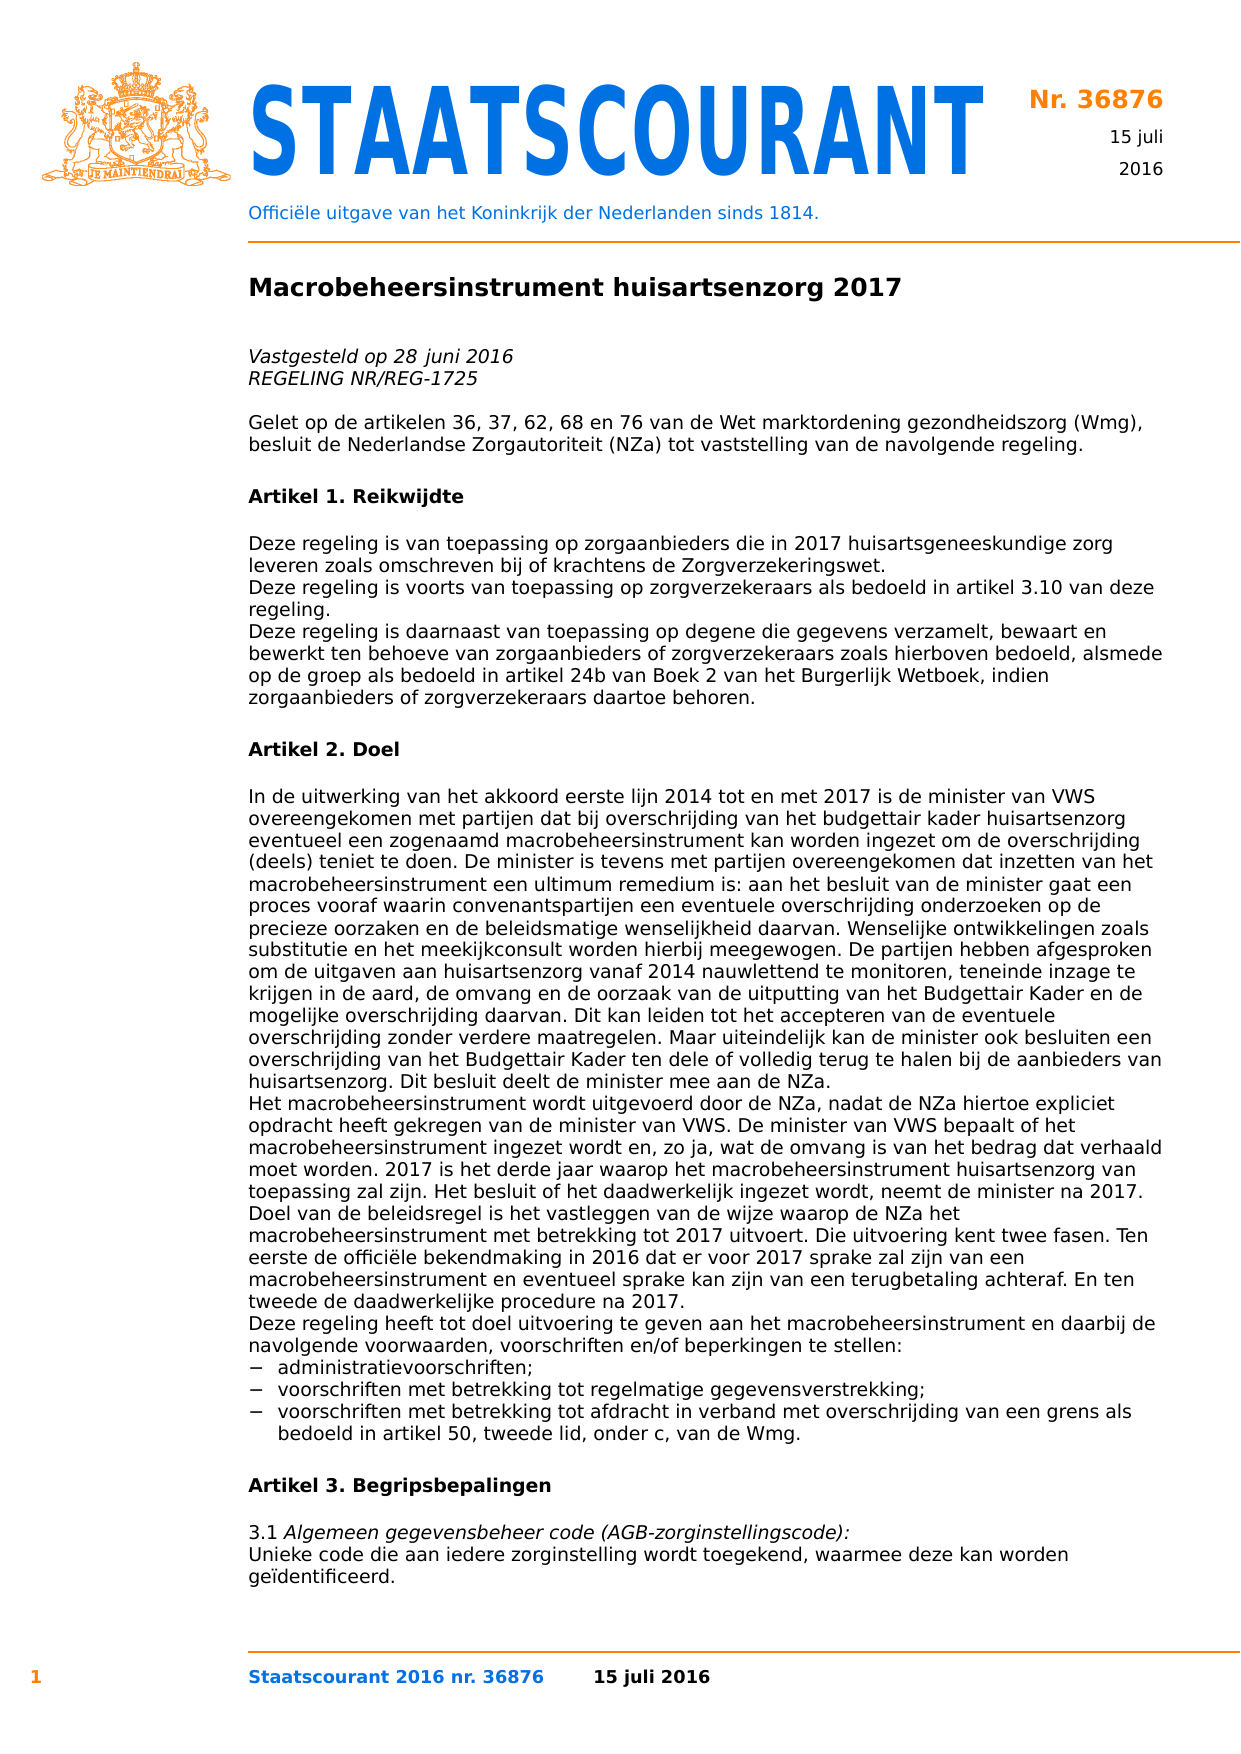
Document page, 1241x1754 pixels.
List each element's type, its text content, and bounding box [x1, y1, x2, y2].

text Het macrobeheersinstrument wordt uitgevoerd door de NZa, nadat de NZa hiertoe expliciet opdracht heeft gekregen van de minister van VWS. De minister van VWS bepaalt of het macrobeheersinstrument ingezet wordt en, zo ja, wat de omvang is van het bedrag dat verhaald moet worden. 2017 is het derde jaar waarop het macrobeheersinstrument huisartsenzorg van toepassing zal zijn. Het besluit of het daadwerkelijk ingezet wordt, neemt de minister na 2017. [248, 1093, 1163, 1203]
text In de uitwerking van het akkoord eerste lijn 2014 tot en met 2017 is de minister van VWS overeengekomen met partijen dat bij overschrijding van het budgettair kader huisartsenzorg eventueel een zogenaamd macrobeheersinstrument kan worden ingezet om de overschrijding (deels) teniet te doen. De minister is tevens met partijen overeengekomen dat inzetten van het macrobeheersinstrument een ultimum remedium is: aan het besluit van de minister gaat een proces vooraf waarin convenantspartijen een eventuele overschrijding onderzoeken op de precieze oorzaken en de beleidsmatige wenselijkheid daarvan. Wenselijke ontwikkelingen zoals substitutie en het meekijkconsult worden hierbij meegewogen. De partijen hebben afgesproken om de uitgaven aan huisartsenzorg vanaf 2014 nauwlettend te monitoren, teneinde inzage te krijgen in de aard, de omvang en de oorzaak van de uitputting van het Budgettair Kader en de mogelijke overschrijding daarvan. Dit kan leiden tot het accepteren van de eventuele overschrijding zonder verdere maatregelen. Maar uiteindelijk kan de minister ook besluiten een overschrijding van het Budgettair Kader ten dele of volledig terug te halen bij de aanbieders van huisartsenzorg. Dit besluit deelt de minister mee aan de NZa. [248, 786, 1163, 1093]
text − voorschriften met betrekking tot regelmatige gegevensverstrekking; [248, 1379, 1163, 1401]
subtitle Artikel 1. Reikwijdte [248, 486, 1163, 508]
text − administratievoorschriften; [248, 1357, 1163, 1379]
text Deze regeling heeft tot doel uitvoering te geven aan het macrobeheersinstrument en daarbij de navolgende voorwaarden, voorschriften en/of beperkingen te stellen: [248, 1313, 1163, 1357]
table_cell 2016 [998, 153, 1240, 203]
subtitle Artikel 3. Begripsbepalingen [248, 1475, 1163, 1497]
text Deze regeling is voorts van toepassing op zorgverzekeraars als bedoeld in artikel 3.10 van deze regeling. [248, 577, 1163, 621]
table_cell Officiële uitgave van het Koninkrijk der Nederlanden sinds 1814. [248, 203, 1240, 241]
table_header [25, 62, 248, 241]
text Deze regeling is van toepassing op zorgaanbieders die in 2017 huisartsgeneeskundige zorg leveren zoals omschreven bij of krachtens de Zorgverzekeringswet. [248, 533, 1163, 577]
text Unieke code die aan iedere zorginstelling wordt toegekend, waarmee deze kan worden geïdentificeerd. [248, 1544, 1163, 1588]
text Doel van de beleidsregel is het vastleggen van de wijze waarop de NZa het macrobeheersinstrument met betrekking tot 2017 uitvoert. Die uitvoering kent twee fasen. Ten eerste de officiële bekendmaking in 2016 dat er voor 2017 sprake zal zijn van een macrobeheersinstrument en eventueel sprake kan zijn van een terugbetaling achteraf. En ten tweede de daadwerkelijke procedure na 2017. [248, 1203, 1163, 1313]
table_cell 15 juli [998, 121, 1240, 153]
text Gelet op de artikelen 36, 37, 62, 68 en 76 van de Wet marktordening gezondheidszorg (Wmg), besluit de Nederlandse Zorgautoriteit (NZa) tot vaststelling van de navolgende regeling. [248, 412, 1163, 456]
text Vastgesteld op 28 juni 2016 [248, 346, 1163, 368]
text Deze regeling is daarnaast van toepassing op degene die gegevens verzamelt, bewaart en bewerkt ten behoeve van zorgaanbieders of zorgverzekeraars zoals hierboven bedoeld, alsmede op de groep als bedoeld in artikel 24b van Boek 2 van het Burgerlijk Wetboek, indien zorgaanbieders of zorgverzekeraars daartoe behoren. [248, 621, 1163, 708]
text − voorschriften met betrekking tot afdracht in verband met overschrijding van een grens als bedoeld in artikel 50, tweede lid, onder c, van de Wmg. [248, 1401, 1163, 1445]
table_header Nr. 36876 [998, 62, 1240, 121]
table_header STAATSCOURANT [248, 62, 998, 203]
subtitle Artikel 2. Doel [248, 738, 1163, 761]
text REGELING NR/REG-1725 [248, 368, 1163, 390]
picture [41, 62, 231, 186]
text 3.1 Algemeen gegevensbeheer code (AGB-zorginstellingscode): [248, 1522, 1163, 1544]
subtitle Macrobeheersinstrument huisartsenzorg 2017 [248, 273, 1163, 302]
